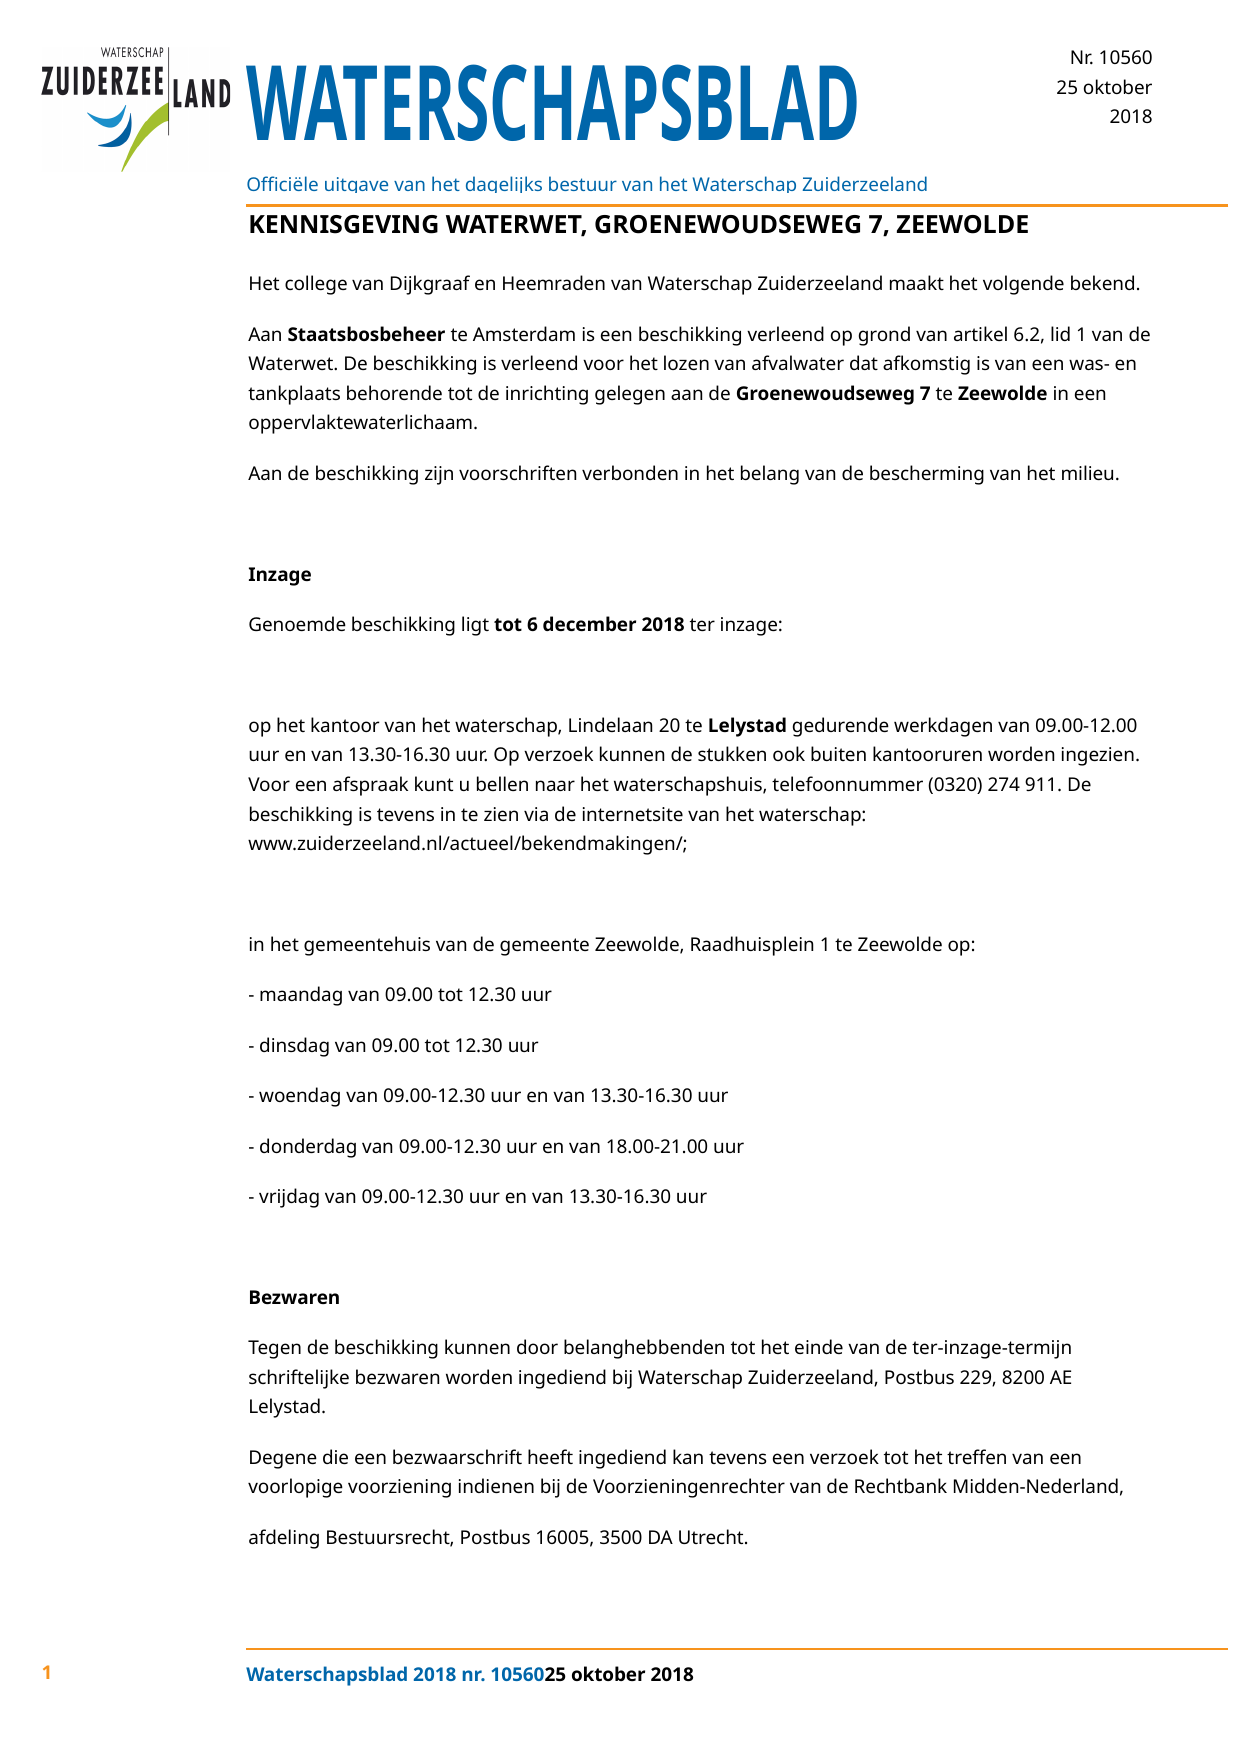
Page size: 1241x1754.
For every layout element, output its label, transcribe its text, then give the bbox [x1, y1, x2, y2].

text Inzage [248, 561, 1152, 586]
text Aan de beschikking zijn voorschriften verbonden in het belang van de bescherming van het milieu. [248, 460, 1152, 486]
text - woendag van 09.00-12.30 uur en van 13.30-16.30 uur [248, 1082, 1152, 1108]
text Het college van Dijkgraaf en Heemraden van Waterschap Zuiderzeeland maakt het volgende bekend. [248, 270, 1152, 296]
text Tegen de beschikking kunnen door belanghebbenden tot het einde van de ter-inzage-termijn schriftelijke bezwaren worden ingediend bij Waterschap Zuiderzeeland, Postbus 229, 8200 AE Lelystad. [248, 1334, 1152, 1419]
text Aan Staatsbosbeheer te Amsterdam is een beschikking verleend op grond van artikel 6.2, lid 1 van de Waterwet. De beschikking is verleend voor het lozen van afvalwater dat afkomstig is van een was- en tankplaats behorende tot de inrichting gelegen aan de Groenewoudseweg 7 te Zeewolde in een oppervlaktewaterlichaam. [248, 321, 1152, 435]
text - dinsdag van 09.00 tot 12.30 uur [248, 1032, 1152, 1058]
picture [41, 47, 231, 172]
text afdeling Bestuursrecht, Postbus 16005, 3500 DA Utrecht. [248, 1524, 1152, 1550]
text KENNISGEVING WATERWET, GROENEWOUDSEWEG 7, ZEEWOLDE [248, 207, 1152, 241]
text Genoemde beschikking ligt tot 6 december 2018 ter inzage: [248, 611, 1152, 637]
text in het gemeentehuis van de gemeente Zeewolde, Raadhuisplein 1 te Zeewolde op: [248, 931, 1152, 957]
text Degene die een bezwaarschrift heeft ingediend kan tevens een verzoek tot het treffen van een voorlopige voorziening indienen bij de Voorzieningenrechter van de Rechtbank Midden-Nederland, [248, 1444, 1152, 1499]
text Bezwaren [248, 1284, 1152, 1310]
text - maandag van 09.00 tot 12.30 uur [248, 982, 1152, 1007]
text - vrijdag van 09.00-12.30 uur en van 13.30-16.30 uur [248, 1183, 1152, 1209]
text op het kantoor van het waterschap, Lindelaan 20 te Lelystad gedurende werkdagen van 09.00-12.00 uur en van 13.30-16.30 uur. Op verzoek kunnen de stukken ook buiten kantooruren worden ingezien. Voor een afspraak kunt u bellen naar het water­schapshuis, telefoonnummer (0320) 274 911. De beschikking is tevens in te zien via de internetsite van het waterschap: www.zuiderzeeland.nl/actueel/bekendmakingen/; [248, 712, 1152, 856]
text - donderdag van 09.00-12.30 uur en van 18.00-21.00 uur [248, 1133, 1152, 1158]
